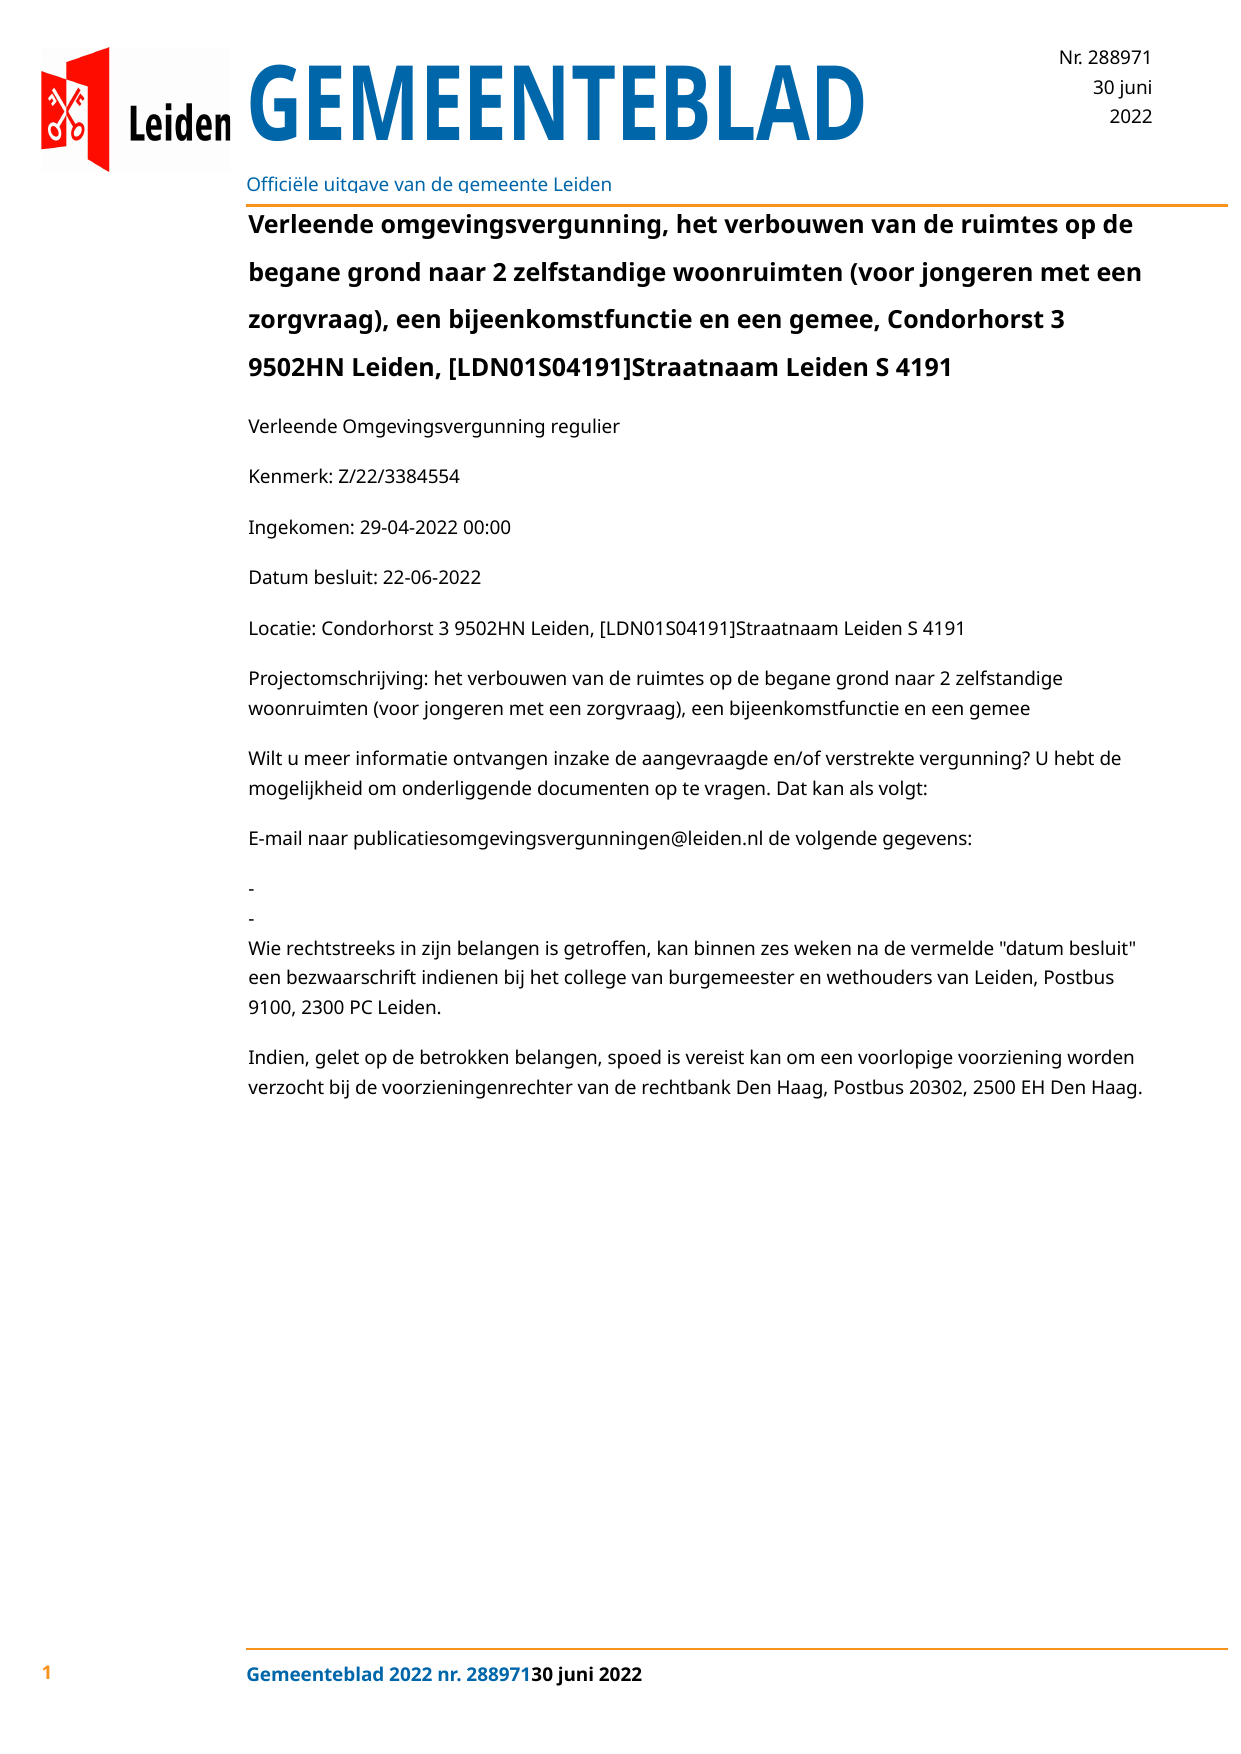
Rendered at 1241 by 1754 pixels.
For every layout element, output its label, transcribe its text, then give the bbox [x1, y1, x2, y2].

text Indien, gelet op de betrokken belangen, spoed is vereist kan om een voorlopige voorziening worden verzocht bij de voorzieningenrechter van de rechtbank Den Haag, Postbus 20302, 2500 EH Den Haag. [248, 1044, 1152, 1100]
text Projectomschrijving: het verbouwen van de ruimtes op de begane grond naar 2 zelfstandige woonruimten (voor jongeren met een zorgvraag), een bijeenkomstfunctie en een gemee [248, 665, 1152, 721]
text Wilt u meer informatie ontvangen inzake de aangevraagde en/of verstrekte vergunning? U hebt de mogelijkheid om onderliggende documenten op te vragen. Dat kan als volgt: [248, 745, 1152, 801]
text Datum besluit: 22-06-2022 [248, 564, 1152, 590]
text Verleende omgevingsvergunning, het verbouwen van de ruimtes op de begane grond naar 2 zelfstandige woonruimten (voor jongeren met een zorgvraag), een bijeenkomstfunctie en een gemee, Condorhorst 3 9502HN Leiden, [LDN01S04191]Straatnaam Leiden S 4191 [248, 207, 1152, 384]
text Ingekomen: 29-04-2022 00:00 [248, 514, 1152, 540]
picture [41, 47, 231, 172]
text Verleende Omgevingsvergunning regulier [248, 413, 1152, 439]
text Kenmerk: Z/22/3384554 [248, 463, 1152, 489]
text Wie rechtstreeks in zijn belangen is getroffen, kan binnen zes weken na de vermelde "datum besluit" een bezwaarschrift indienen bij het college van burgemeester en wethouders van Leiden, Postbus 9100, 2300 PC Leiden. [248, 935, 1152, 1020]
text E-mail naar publicatiesomgevingsvergunningen@leiden.nl de volgende gegevens: [248, 825, 1152, 851]
text Locatie: Condorhorst 3 9502HN Leiden, [LDN01S04191]Straatnaam Leiden S 4191 [248, 615, 1152, 641]
